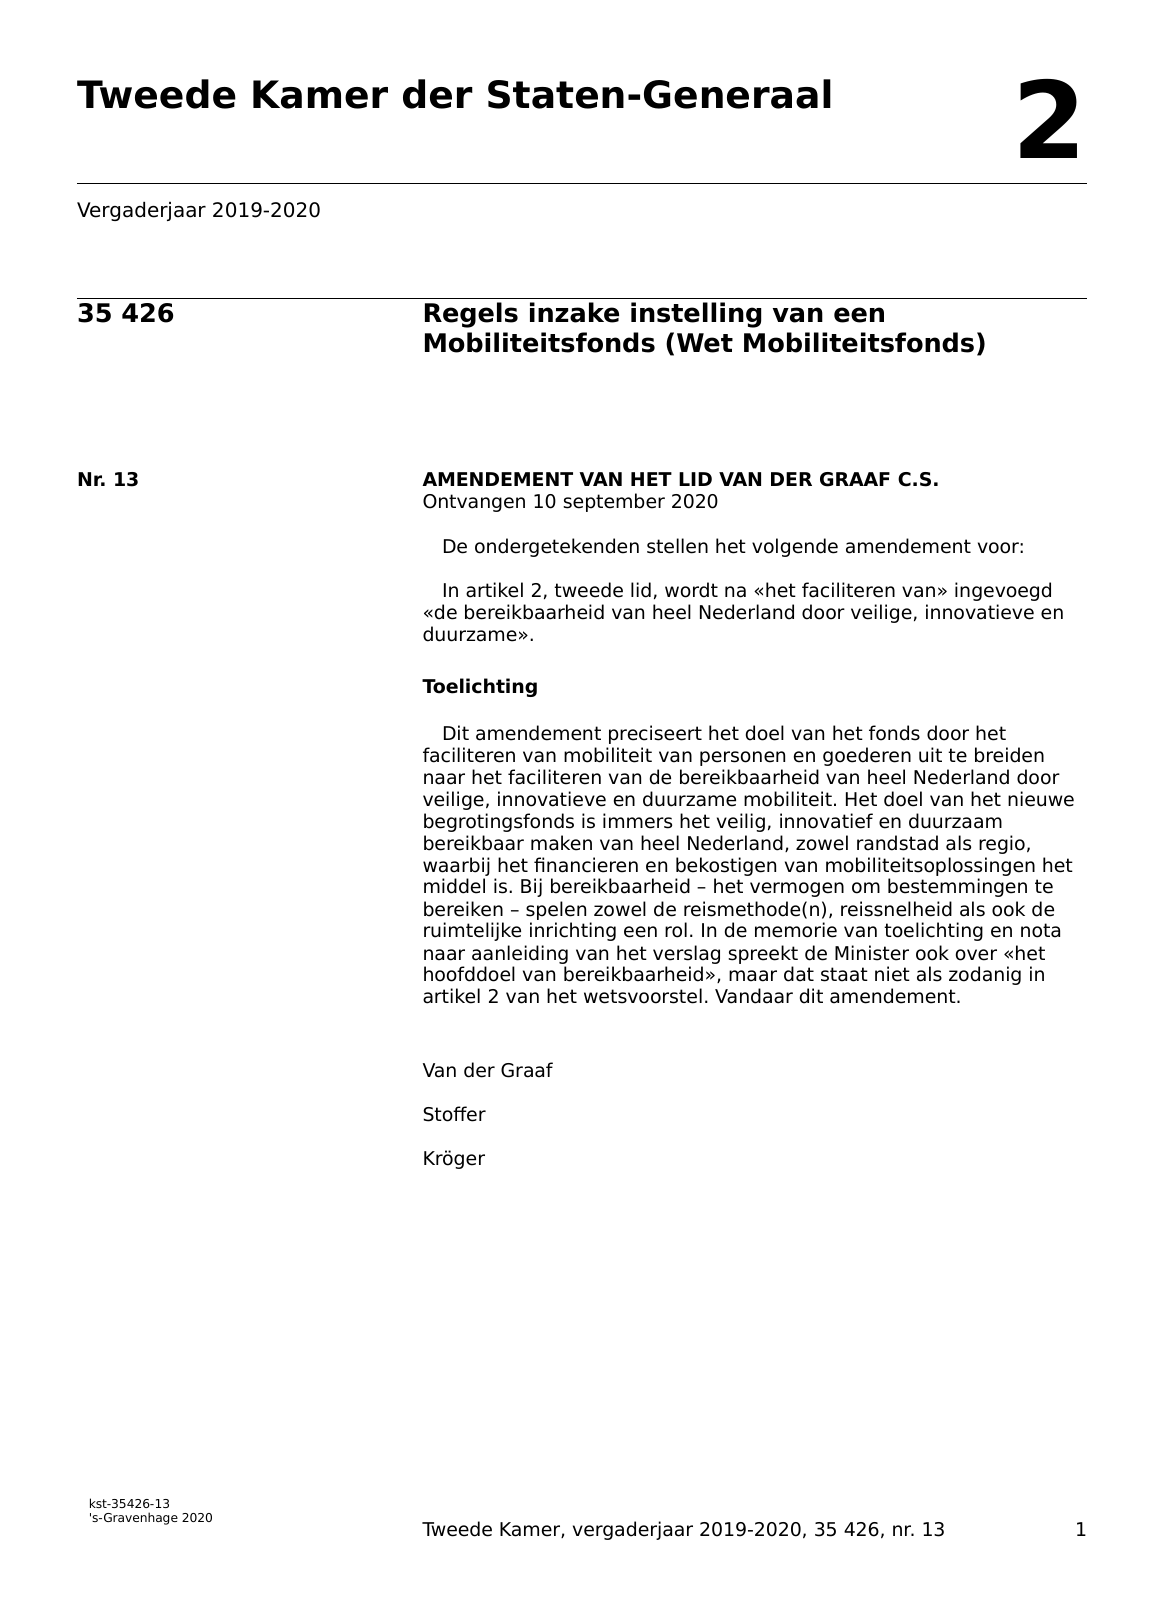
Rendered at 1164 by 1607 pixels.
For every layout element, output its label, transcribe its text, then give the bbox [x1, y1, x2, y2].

table_header Tweede Kamer der Staten-Generaal [77, 59, 886, 183]
table_cell Vergaderjaar 2019-2020 [77, 184, 1087, 298]
text Van der Graaf Stoffer Kröger [422, 1038, 1087, 1170]
subtitle Nr. 13 AMENDEMENT VAN HET LID VAN DER GRAAF C.S. [77, 469, 1087, 491]
text De ondergetekenden stellen het volgende amendement voor: [422, 536, 1087, 557]
subtitle 35 426 Regels inzake instelling van een Mobiliteitsfonds (Wet Mobiliteitsfonds) [77, 299, 1087, 358]
text In artikel 2, tweede lid, wordt na «het faciliteren van» ingevoegd «de bereikbaarheid van heel Nederland door veilige, innovatieve en duurzame». [422, 580, 1087, 646]
text kst-35426-13 [88, 1497, 323, 1511]
text Ontvangen 10 september 2020 [422, 491, 1087, 513]
text 's-Gravenhage 2020 [88, 1511, 323, 1525]
text Dit amendement preciseert het doel van het fonds door het faciliteren van mobiliteit van personen en goederen uit te breiden naar het faciliteren van de bereikbaarheid van heel Nederland door veilige, innovatieve en duurzame mobiliteit. Het doel van het nieuwe begrotingsfonds is immers het veilig, innovatief en duurzaam bereikbaar maken van heel Nederland, zowel randstad als regio, waarbij het financieren en bekostigen van mobiliteitsoplossingen het middel is. Bij bereikbaarheid – het vermogen om bestemmingen te bereiken – spelen zowel de reismethode(n), reissnelheid als ook de ruimtelijke inrichting een rol. In de memorie van toelichting en nota naar aanleiding van het verslag spreekt de Minister ook over «het hoofddoel van bereikbaarheid», maar dat staat niet als zodanig in artikel 2 van het wetsvoorstel. Vandaar dit amendement. [422, 723, 1087, 1008]
subtitle Toelichting [422, 676, 1087, 698]
table_header 2 [886, 59, 1087, 183]
